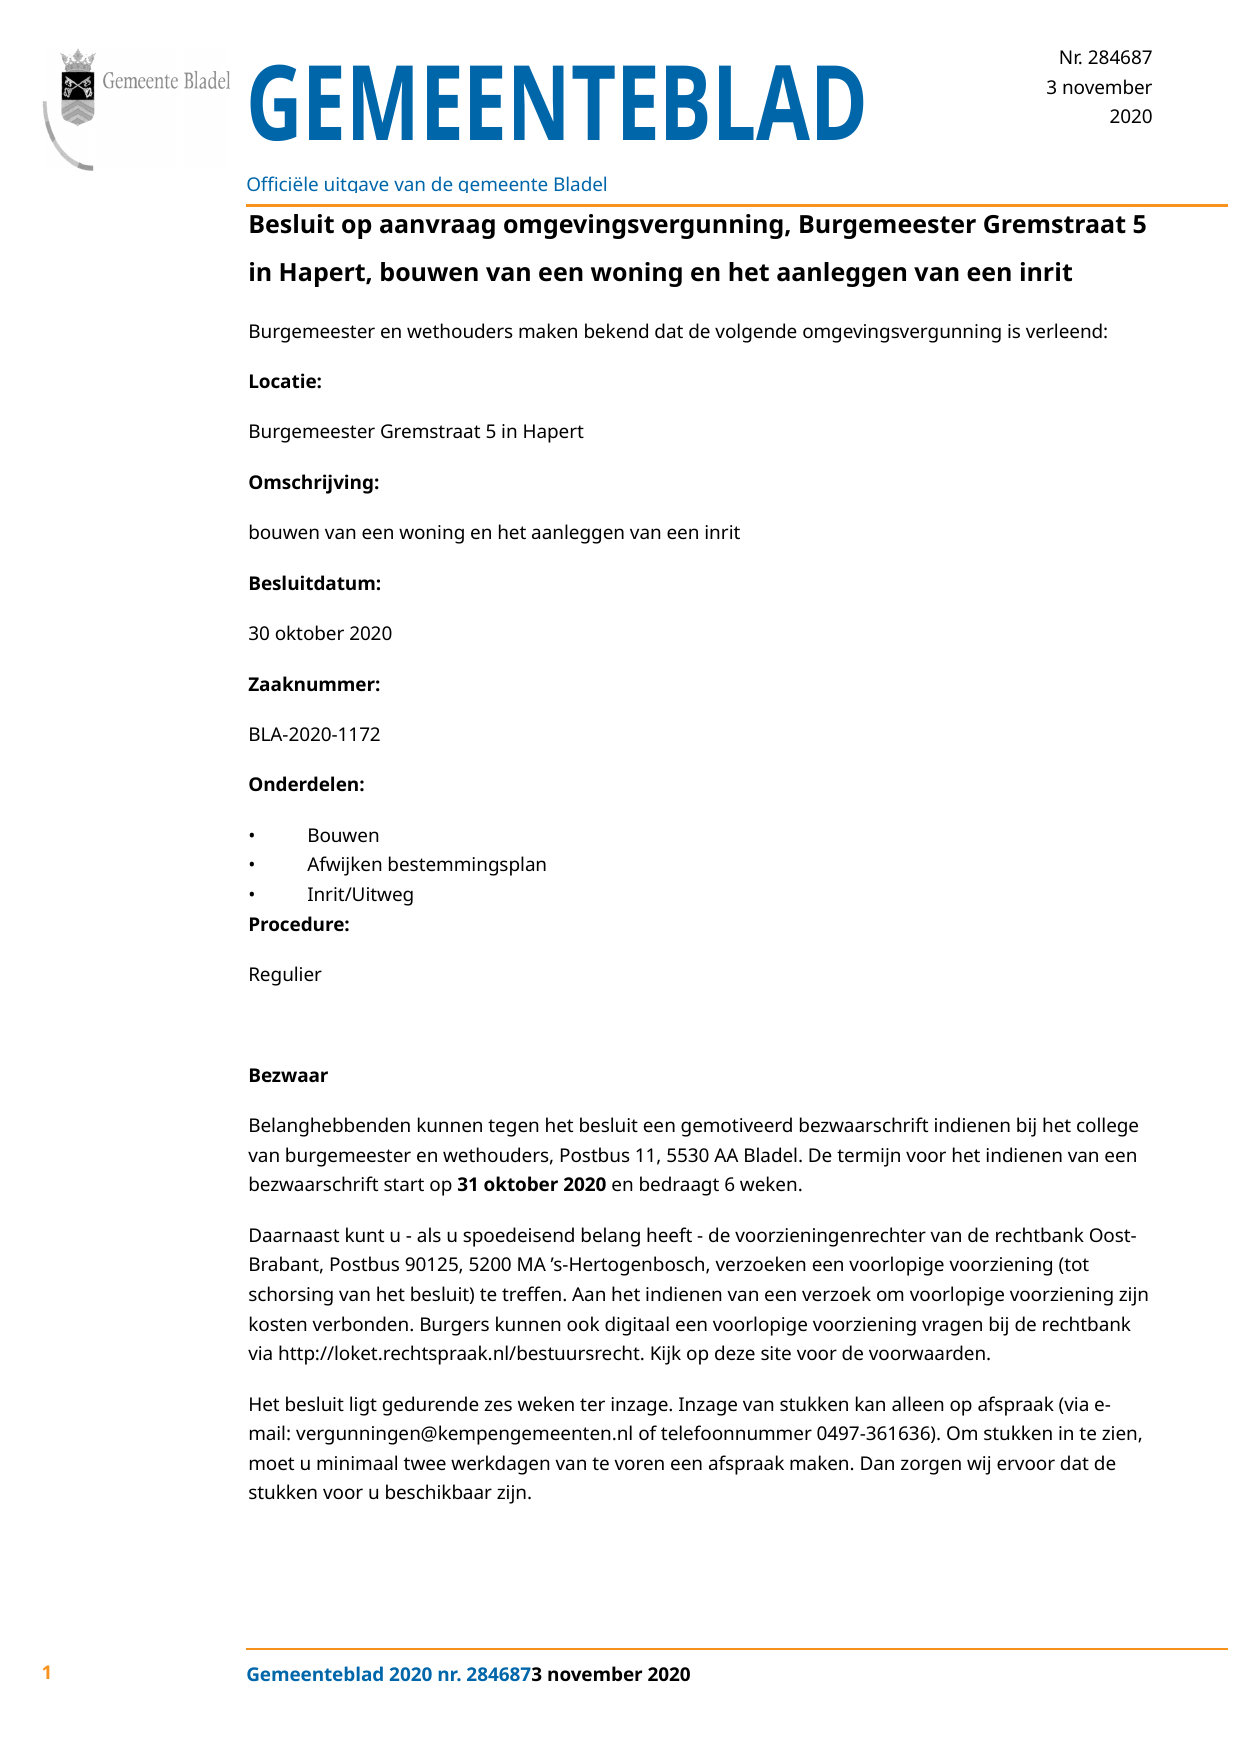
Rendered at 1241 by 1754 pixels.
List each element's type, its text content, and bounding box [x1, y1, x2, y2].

text Onderdelen: [248, 772, 1152, 797]
text Regulier [248, 961, 1152, 987]
text Omschrijving: [248, 469, 1152, 495]
text Locatie: [248, 368, 1152, 394]
text Burgemeester Gremstraat 5 in Hapert [248, 419, 1152, 444]
text bouwen van een woning en het aanleggen van een inrit [248, 519, 1152, 545]
text Procedure: [248, 911, 1152, 937]
text BLA-2020-1172 [248, 721, 1152, 747]
text Burgemeester en wethouders maken bekend dat de volgende omgevingsvergunning is verleend: [248, 318, 1152, 344]
picture [41, 47, 231, 172]
text Belanghebbenden kunnen tegen het besluit een gemotiveerd bezwaarschrift indienen bij het college van burgemeester en wethouders, Postbus 11, 5530 AA Bladel. De termijn voor het indienen van een bezwaarschrift start op 31 oktober 2020 en bedraagt 6 weken. [248, 1112, 1152, 1197]
list Bouwen [248, 822, 1152, 848]
text Bezwaar [248, 1062, 1152, 1088]
text Het besluit ligt gedurende zes weken ter inzage. Inzage van stukken kan alleen op afspraak (via e-mail: vergunningen@kempengemeenten.nl of telefoonnummer 0497-361636). Om stukken in te zien, moet u minimaal twee werkdagen van te voren een afspraak maken. Dan zorgen wij ervoor dat de stukken voor u beschikbaar zijn. [248, 1391, 1152, 1505]
text Daarnaast kunt u - als u spoedeisend belang heeft - de voorzieningenrechter van de rechtbank Oost-Brabant, Postbus 90125, 5200 MA ’s-Hertogenbosch, verzoeken een voorlopige voorziening (tot schorsing van het besluit) te treffen. Aan het indienen van een verzoek om voorlopige voorziening zijn kosten verbonden. Burgers kunnen ook digitaal een voorlopige voorziening vragen bij de rechtbank via http://loket.rechtspraak.nl/bestuursrecht. Kijk op deze site voor de voorwaarden. [248, 1222, 1152, 1366]
list Inrit/Uitweg [248, 881, 1152, 907]
text Besluit op aanvraag omgevingsvergunning, Burgemeester Gremstraat 5 in Hapert, bouwen van een woning en het aanleggen van een inrit [248, 207, 1152, 288]
text 30 oktober 2020 [248, 620, 1152, 646]
text Zaaknummer: [248, 671, 1152, 697]
text Besluitdatum: [248, 570, 1152, 596]
list Afwijken bestemmingsplan [248, 852, 1152, 877]
